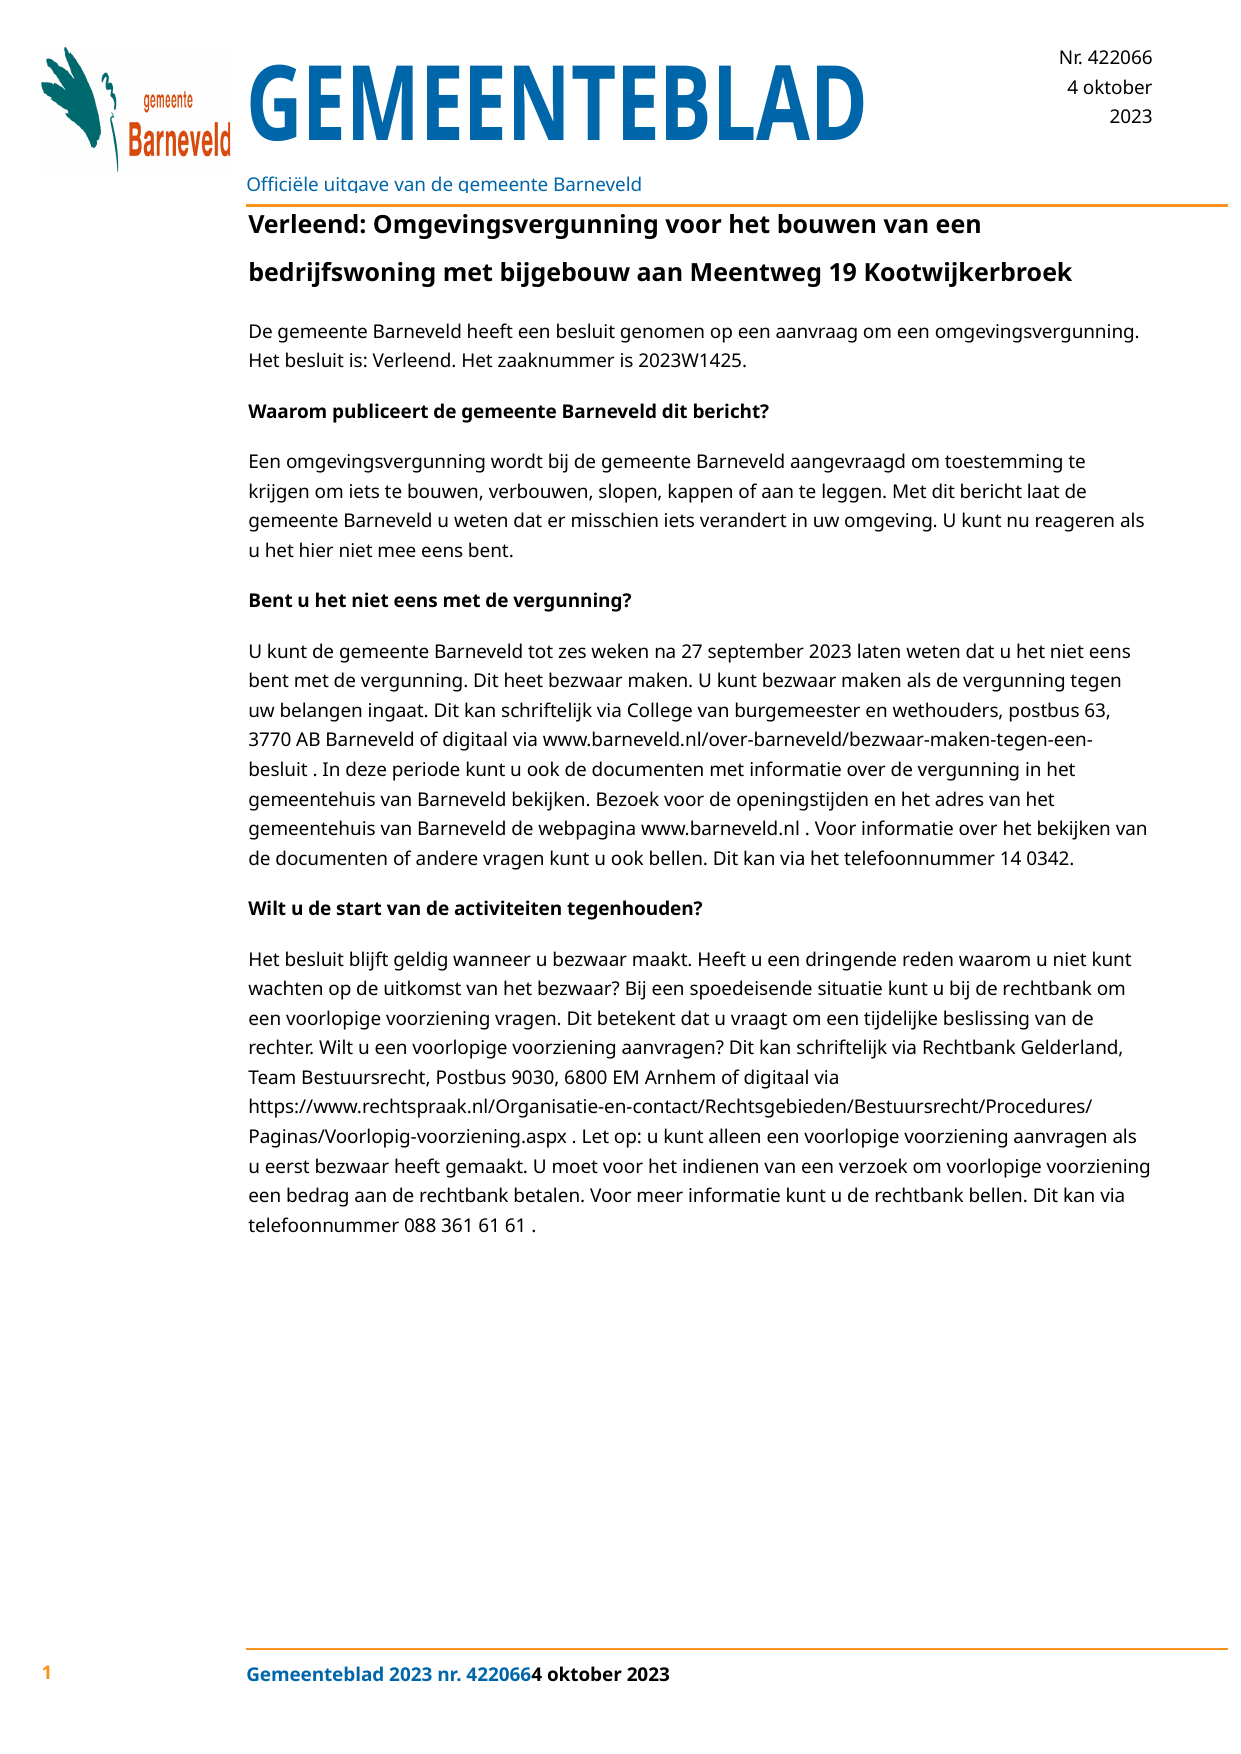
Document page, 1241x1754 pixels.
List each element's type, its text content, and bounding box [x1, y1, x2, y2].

text Het besluit blijft geldig wanneer u bezwaar maakt. Heeft u een dringende reden waarom u niet kunt wachten op de uitkomst van het bezwaar? Bij een spoedeisende situatie kunt u bij de rechtbank om een voorlopige voorziening vragen. Dit betekent dat u vraagt om een tijdelijke beslissing van de rechter. Wilt u een voorlopige voorziening aanvragen? Dit kan schriftelijk via Rechtbank Gelderland, Team Bestuursrecht, Postbus 9030, 6800 EM Arnhem of digitaal via https://www.rechtspraak.nl/Organisatie-en-contact/Rechtsgebieden/Bestuursrecht/Procedures/Paginas/Voorlopig-voorziening.aspx . Let op: u kunt alleen een voorlopige voorziening aanvragen als u eerst bezwaar heeft gemaakt. U moet voor het indienen van een verzoek om voorlopige voorziening een bedrag aan de rechtbank betalen. Voor meer informatie kunt u de rechtbank bellen. Dit kan via telefoonnummer 088 361 61 61 . [248, 946, 1152, 1238]
picture [41, 47, 231, 172]
text Wilt u de start van de activiteiten tegenhouden? [248, 895, 1152, 921]
text U kunt de gemeente Barneveld tot zes weken na 27 september 2023 laten weten dat u het niet eens bent met de vergunning. Dit heet bezwaar maken. U kunt bezwaar maken als de vergunning tegen uw belangen ingaat. Dit kan schriftelijk via College van burgemeester en wethouders, postbus 63, 3770 AB Barneveld of digitaal via www.barneveld.nl/over-barneveld/bezwaar-maken-tegen-een-besluit . In deze periode kunt u ook de documenten met informatie over de vergunning in het gemeentehuis van Barneveld bekijken. Bezoek voor de openingstijden en het adres van het gemeentehuis van Barneveld de webpagina www.barneveld.nl . Voor informatie over het bekijken van de documenten of andere vragen kunt u ook bellen. Dit kan via het telefoonnummer 14 0342. [248, 638, 1152, 871]
text Een omgevingsvergunning wordt bij de gemeente Barneveld aangevraagd om toestemming te krijgen om iets te bouwen, verbouwen, slopen, kappen of aan te leggen. Met dit bericht laat de gemeente Barneveld u weten dat er misschien iets verandert in uw omgeving. U kunt nu reageren als u het hier niet mee eens bent. [248, 448, 1152, 563]
text Bent u het niet eens met de vergunning? [248, 587, 1152, 613]
text Waarom publiceert de gemeente Barneveld dit bericht? [248, 398, 1152, 424]
text De gemeente Barneveld heeft een besluit genomen op een aanvraag om een omgevingsvergunning. Het besluit is: Verleend. Het zaaknummer is 2023W1425. [248, 318, 1152, 373]
text Verleend: Omgevingsvergunning voor het bouwen van een bedrijfswoning met bijgebouw aan Meentweg 19 Kootwijkerbroek [248, 207, 1152, 288]
